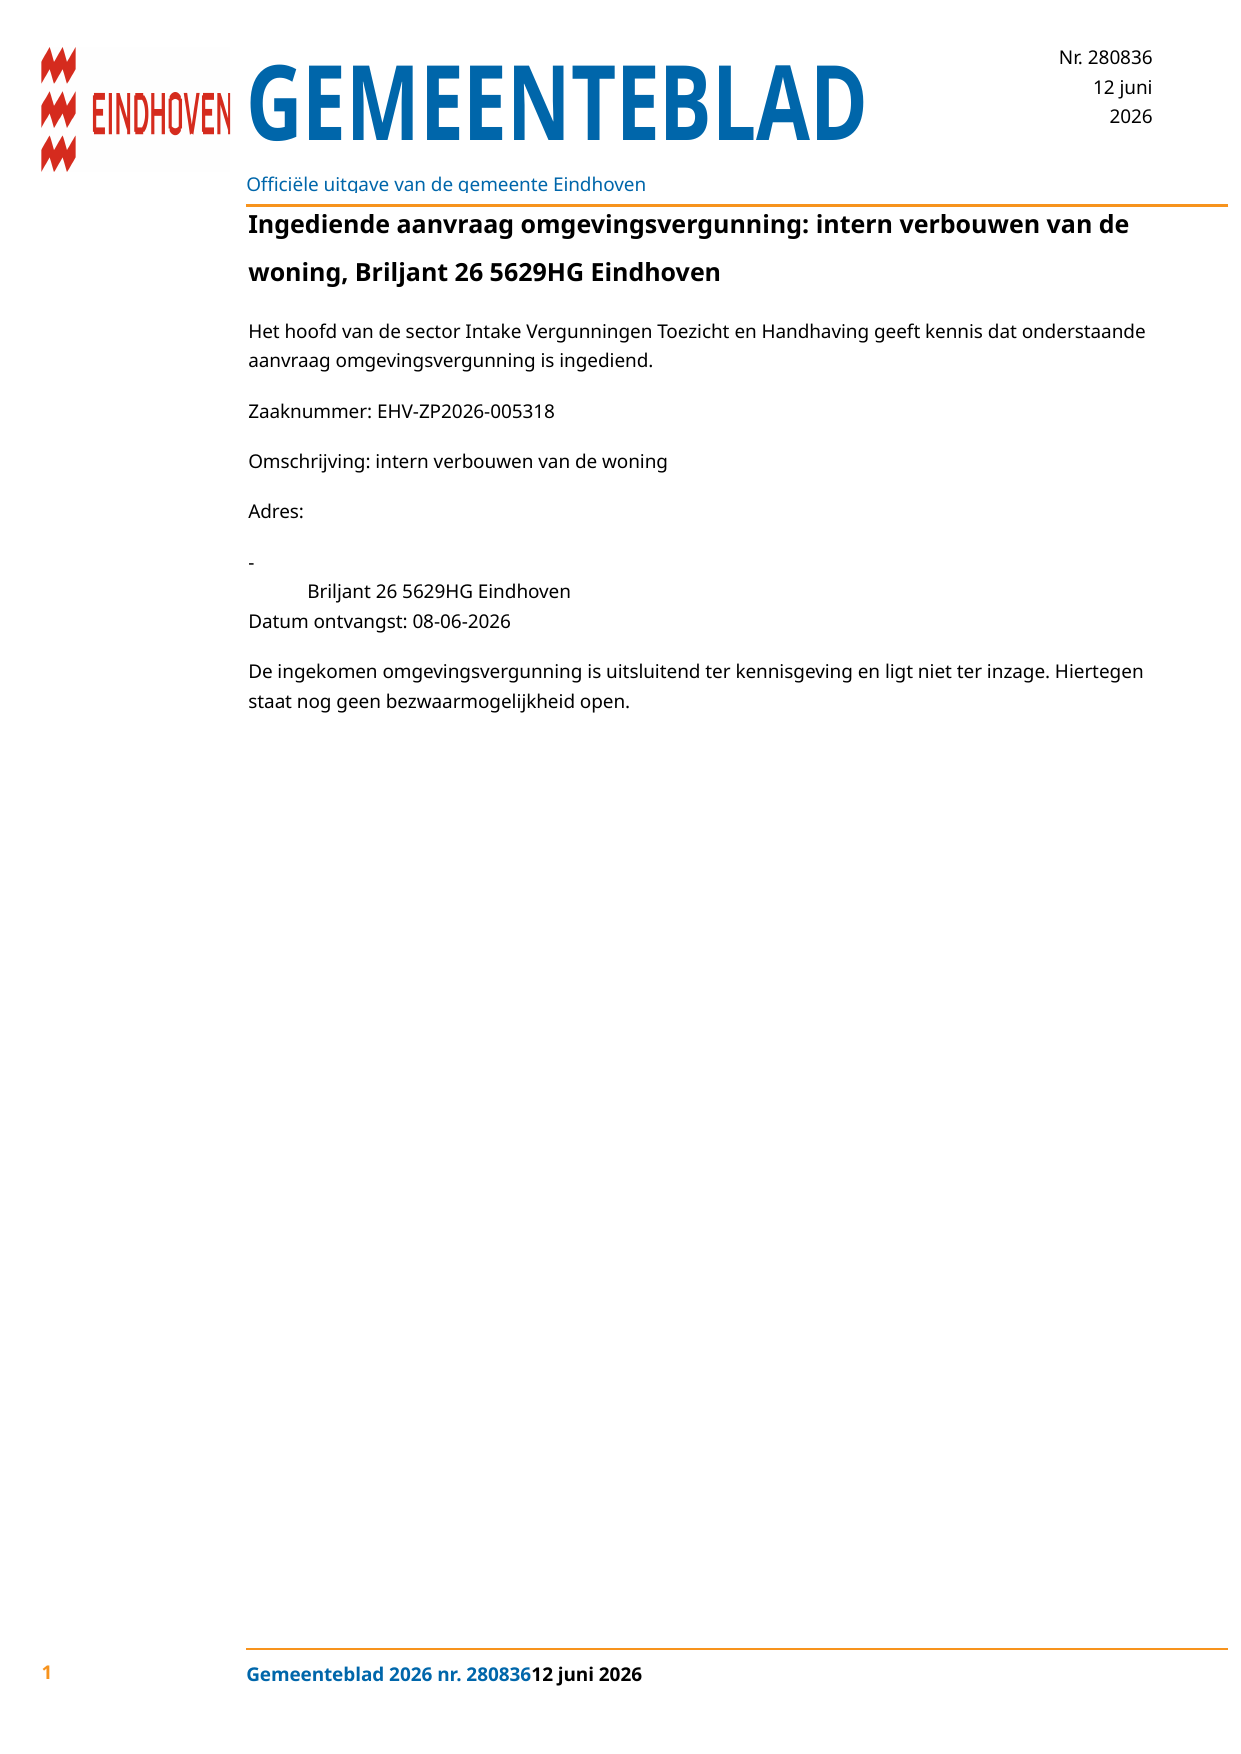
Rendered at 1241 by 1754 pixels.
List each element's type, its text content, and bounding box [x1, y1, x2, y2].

picture [41, 47, 231, 172]
text Zaaknummer: EHV-ZP2026-005318 [248, 398, 1152, 424]
text Datum ontvangst: 08-06-2026 [248, 608, 1152, 634]
text Ingediende aanvraag omgevingsvergunning: intern verbouwen van de woning, Briljant 26 5629HG Eindhoven [248, 207, 1152, 288]
list Briljant 26 5629HG Eindhoven [248, 579, 1152, 604]
text Omschrijving: intern verbouwen van de woning [248, 448, 1152, 474]
text Adres: [248, 499, 1152, 524]
text De ingekomen omgevingsvergunning is uitsluitend ter kennisgeving en ligt niet ter inzage. Hiertegen staat nog geen bezwaarmogelijkheid open. [248, 659, 1152, 714]
text Het hoofd van de sector Intake Vergunningen Toezicht en Handhaving geeft kennis dat onderstaande aanvraag omgevingsvergunning is ingediend. [248, 318, 1152, 373]
